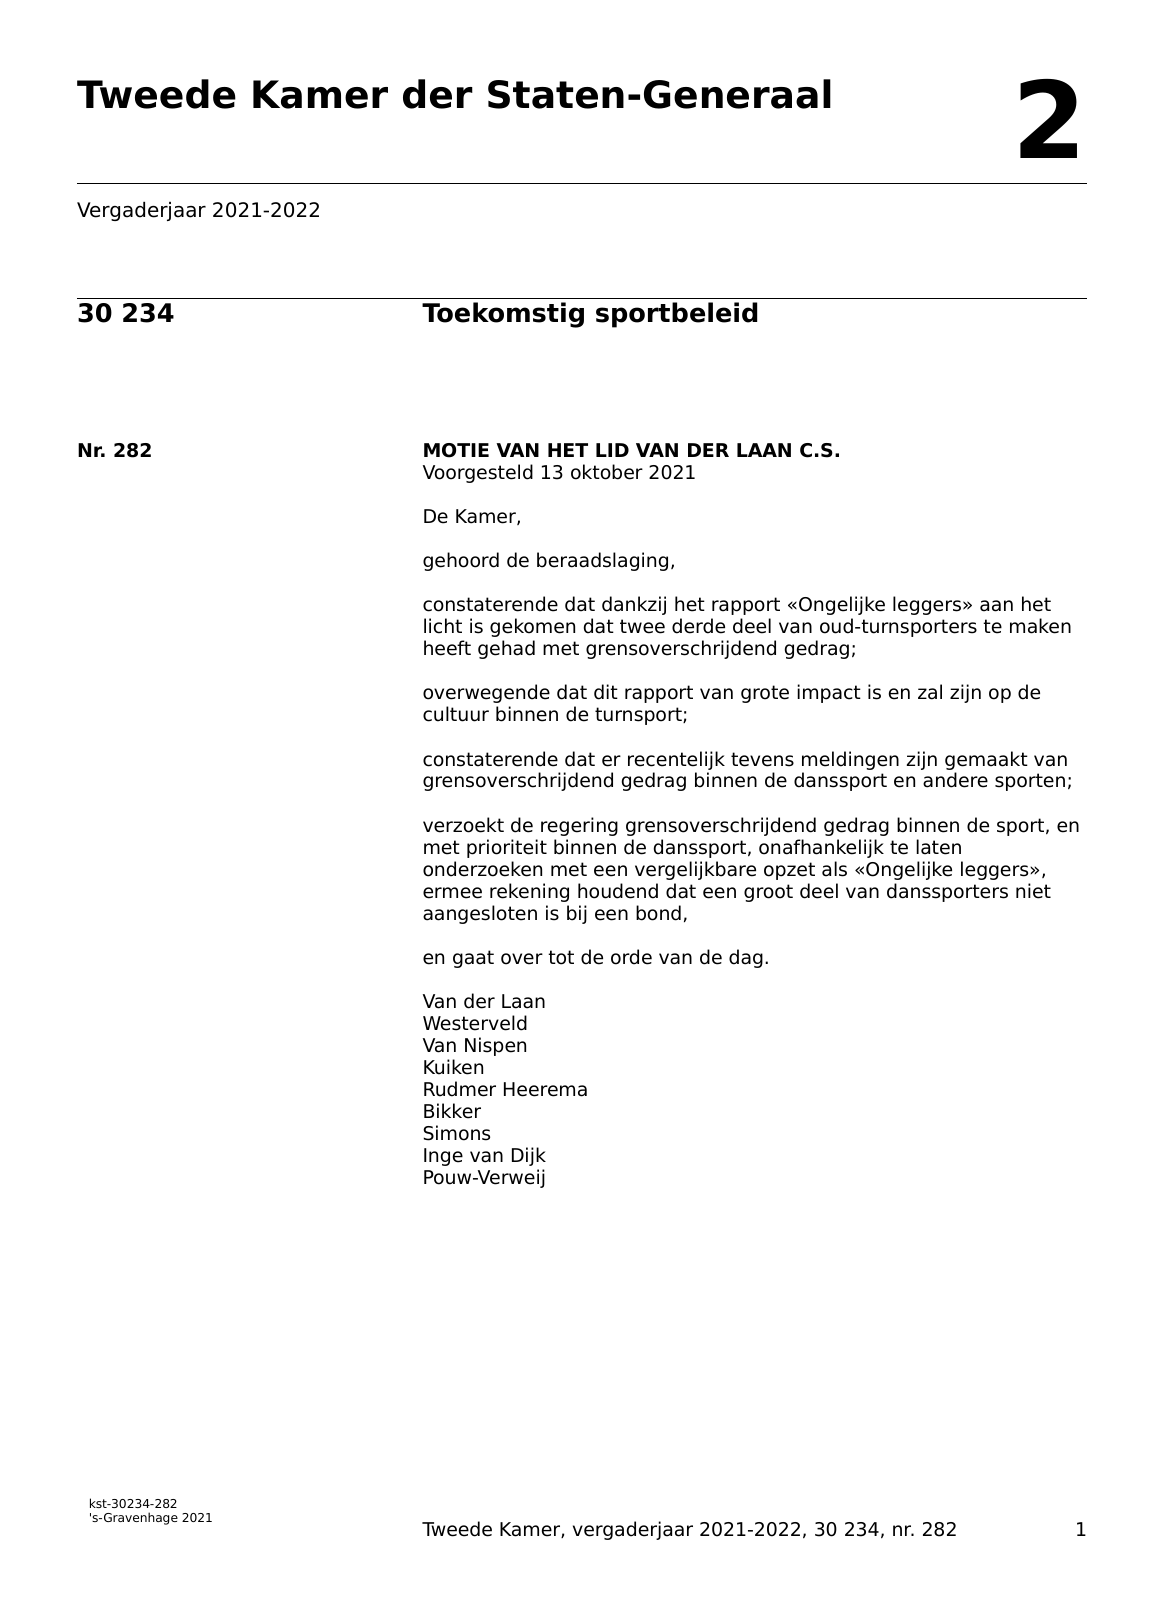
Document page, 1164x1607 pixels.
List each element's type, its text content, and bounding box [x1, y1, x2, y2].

text Pouw-Verweij [422, 1167, 1087, 1189]
subtitle Nr. 282 MOTIE VAN HET LID VAN DER LAAN C.S. [77, 440, 1087, 462]
text kst-30234-282 [88, 1497, 323, 1511]
text overwegende dat dit rapport van grote impact is en zal zijn op de cultuur binnen de turnsport; [422, 682, 1087, 726]
text Van der Laan [422, 991, 1087, 1013]
table_header Tweede Kamer der Staten-Generaal [77, 59, 886, 183]
text Kuiken [422, 1057, 1087, 1079]
text Van Nispen [422, 1035, 1087, 1057]
text Westerveld [422, 1013, 1087, 1035]
text en gaat over tot de orde van de dag. [422, 947, 1087, 969]
table_header 2 [886, 59, 1087, 183]
table_cell Vergaderjaar 2021-2022 [77, 184, 1087, 298]
text Bikker [422, 1101, 1087, 1123]
text Rudmer Heerema [422, 1079, 1087, 1101]
subtitle 30 234 Toekomstig sportbeleid [77, 299, 1087, 329]
text De Kamer, [422, 506, 1087, 528]
text Voorgesteld 13 oktober 2021 [422, 462, 1087, 484]
text constaterende dat er recentelijk tevens meldingen zijn gemaakt van grensoverschrijdend gedrag binnen de danssport en andere sporten; [422, 748, 1087, 792]
text verzoekt de regering grensoverschrijdend gedrag binnen de sport, en met prioriteit binnen de danssport, onafhankelijk te laten onderzoeken met een vergelijkbare opzet als «Ongelijke leggers», ermee rekening houdend dat een groot deel van danssporters niet aangesloten is bij een bond, [422, 814, 1087, 924]
text constaterende dat dankzij het rapport «Ongelijke leggers» aan het licht is gekomen dat twee derde deel van oud-turnsporters te maken heeft gehad met grensoverschrijdend gedrag; [422, 594, 1087, 660]
text Simons [422, 1123, 1087, 1145]
text Inge van Dijk [422, 1145, 1087, 1167]
text 's-Gravenhage 2021 [88, 1511, 323, 1525]
text gehoord de beraadslaging, [422, 550, 1087, 572]
